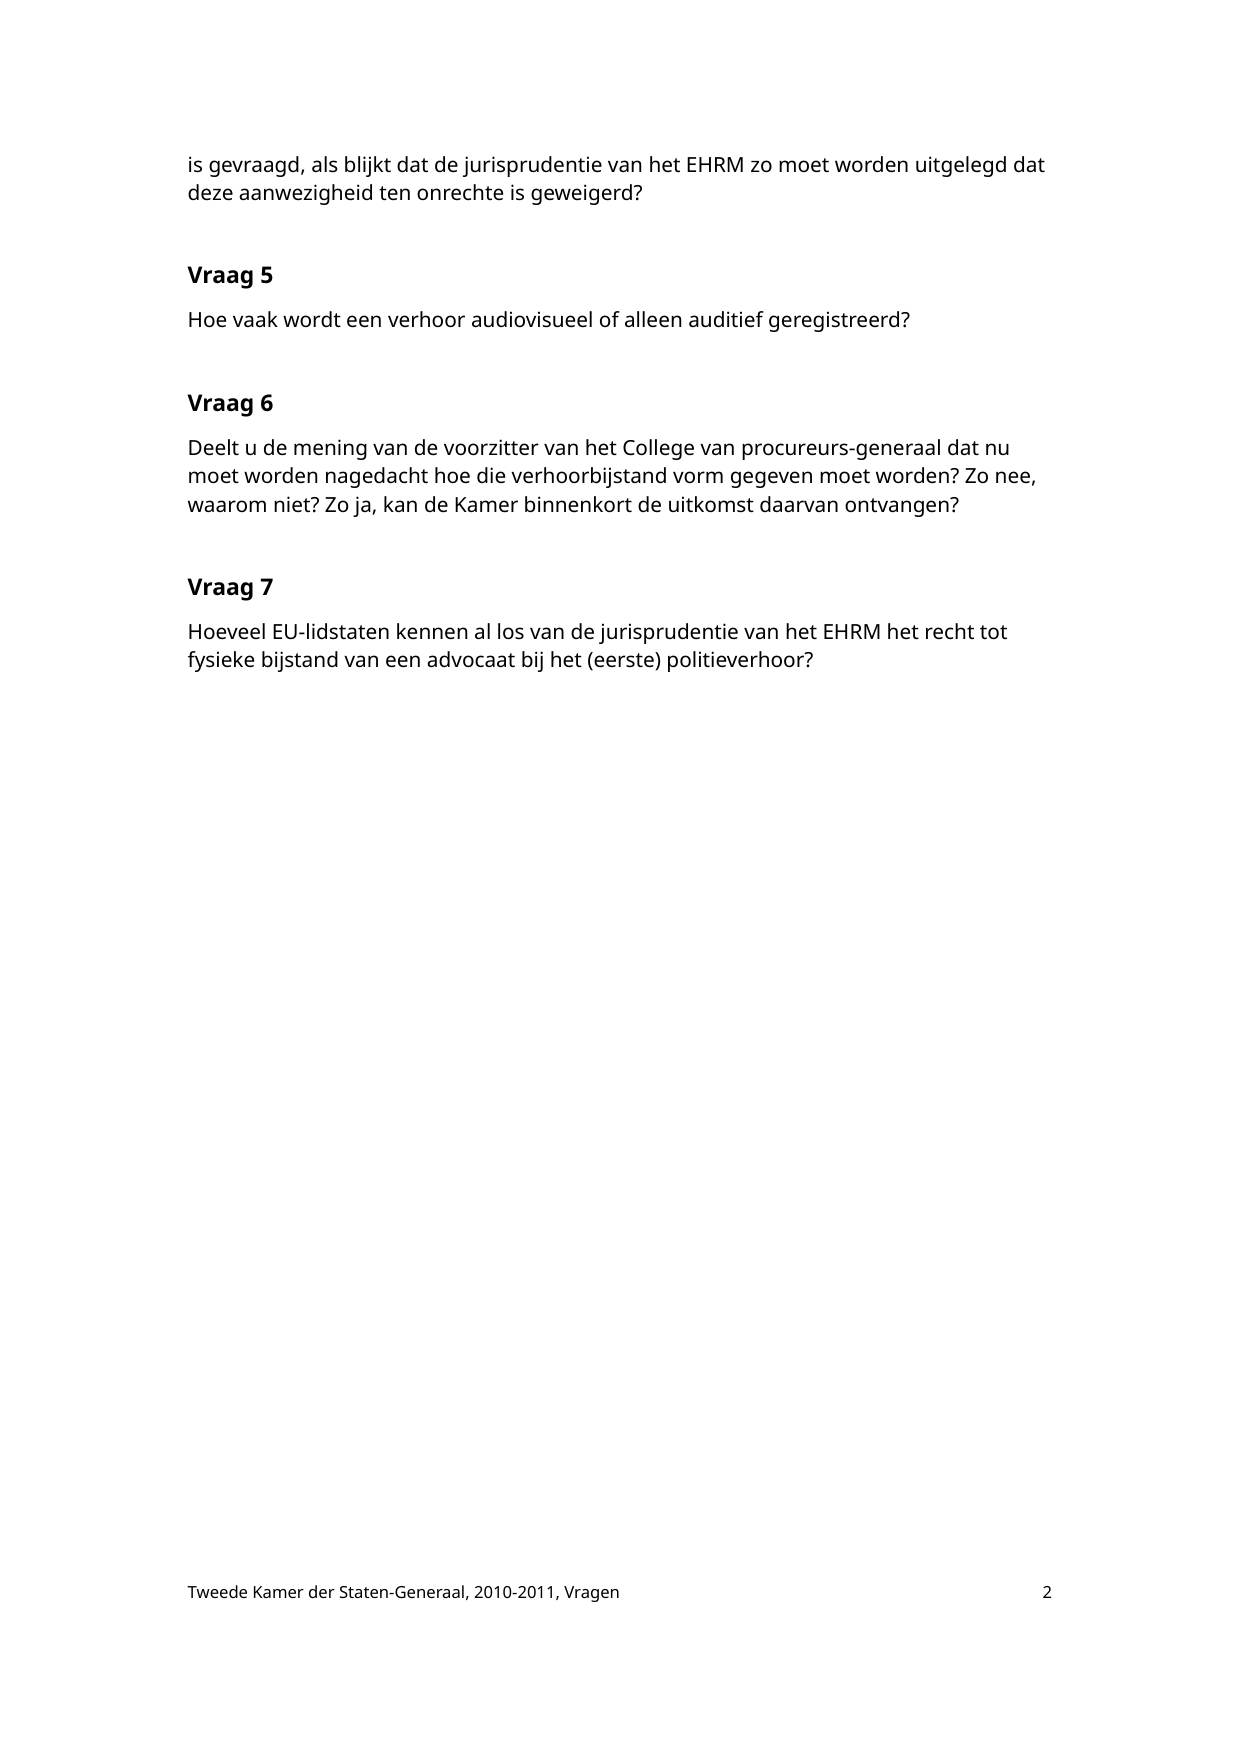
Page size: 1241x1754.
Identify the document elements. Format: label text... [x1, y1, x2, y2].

text Hoeveel EU-lidstaten kennen al los van de jurisprudentie van het EHRM het recht tot fysieke bijstand van een advocaat bij het (eerste) politieverhoor? [187, 617, 1053, 674]
text Hoe vaak wordt een verhoor audiovisueel of alleen auditief geregistreerd? [187, 306, 1053, 334]
subtitle Vraag 7 [187, 571, 1053, 602]
subtitle Vraag 6 [187, 387, 1053, 418]
text Deelt u de mening van de voorzitter van het College van procureurs-generaal dat nu moet worden nagedacht hoe die verhoorbijstand vorm gegeven moet worden? Zo nee, waarom niet? Zo ja, kan de Kamer binnenkort de uitkomst daarvan ontvangen? [187, 433, 1053, 518]
text is gevraagd, als blijkt dat de jurisprudentie van het EHRM zo moet worden uitgelegd dat deze aanwezigheid ten onrechte is geweigerd? [187, 150, 1053, 207]
subtitle Vraag 5 [187, 259, 1053, 291]
